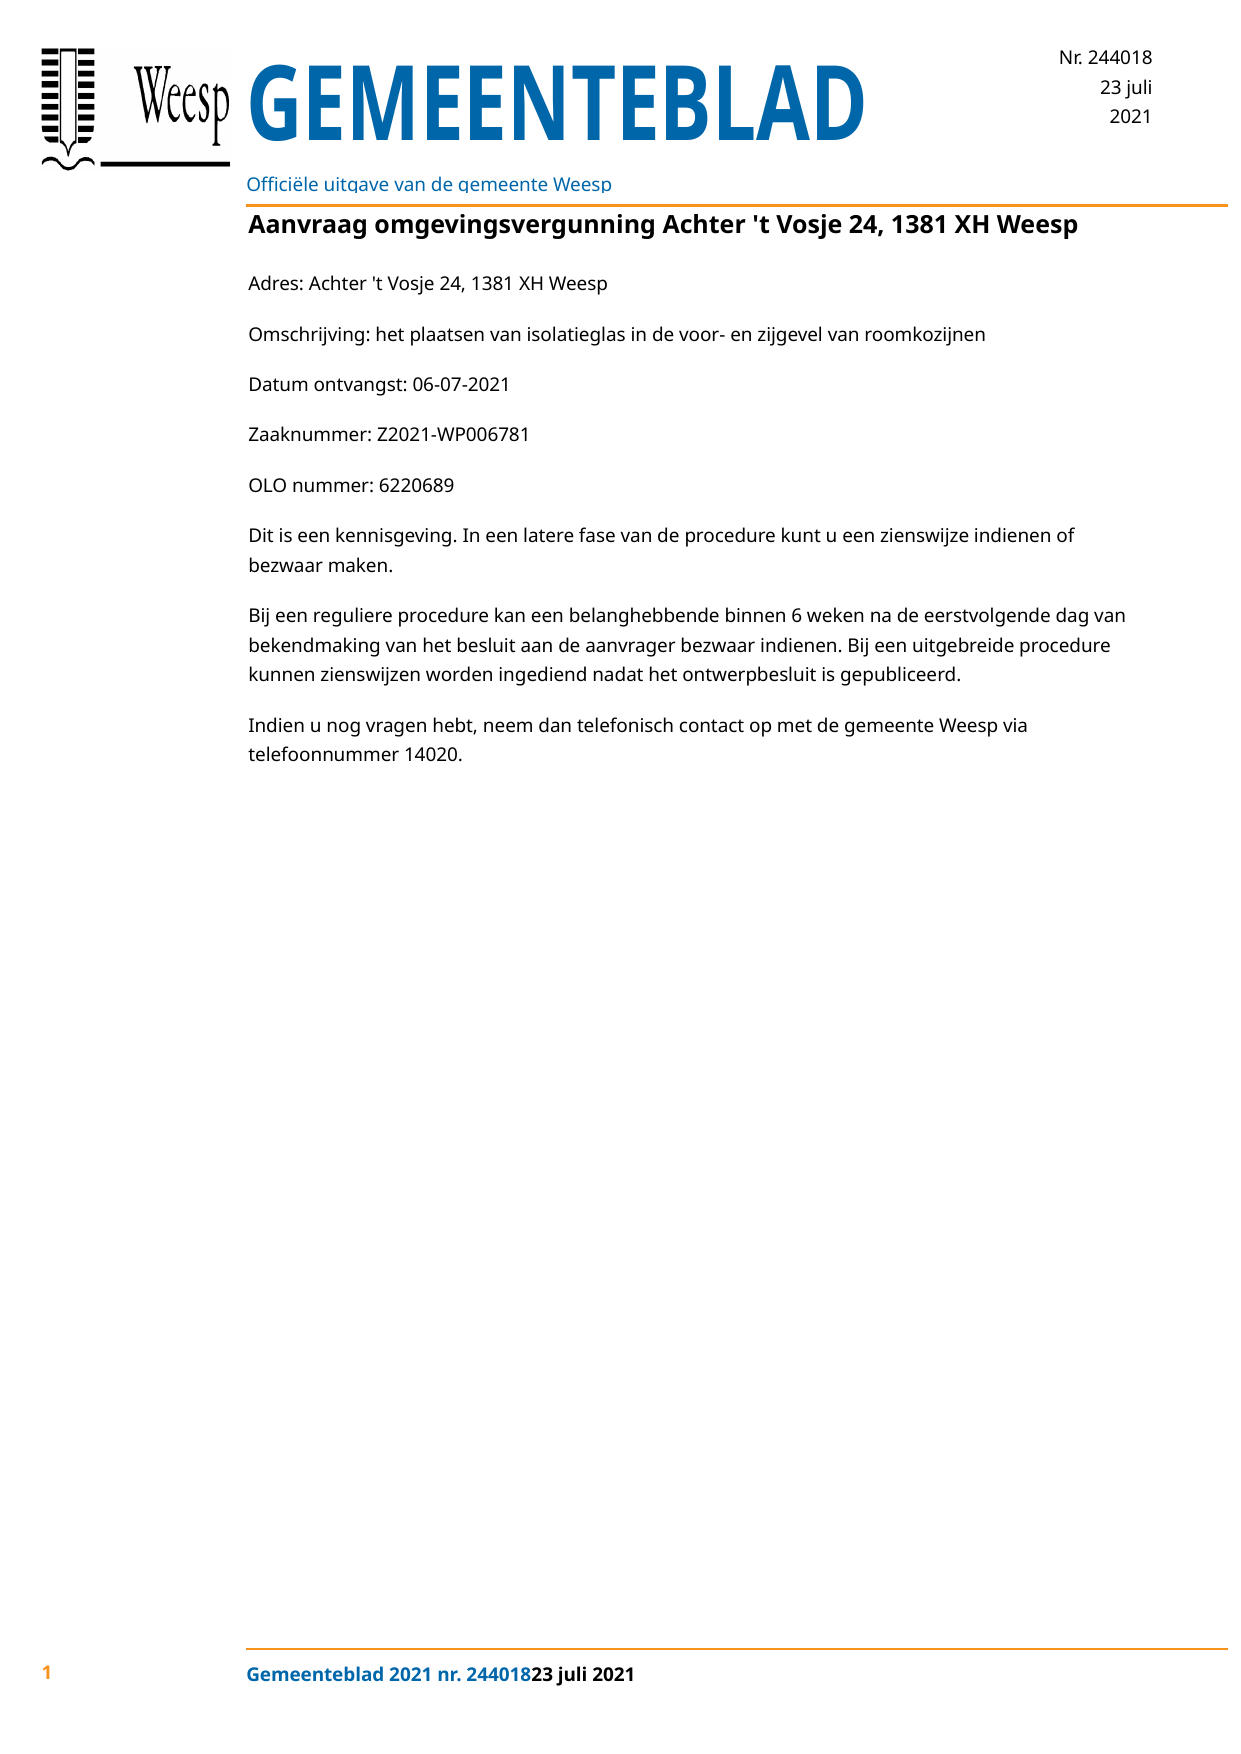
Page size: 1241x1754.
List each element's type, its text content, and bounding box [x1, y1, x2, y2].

text Dit is een kennisgeving. In een latere fase van de procedure kunt u een zienswijze indienen of bezwaar maken. [248, 522, 1152, 578]
text OLO nummer: 6220689 [248, 472, 1152, 498]
picture [41, 47, 231, 172]
text Indien u nog vragen hebt, neem dan telefonisch contact op met de gemeente Weesp via telefoonnummer 14020. [248, 712, 1152, 767]
text Bij een reguliere procedure kan een belanghebbende binnen 6 weken na de eerstvolgende dag van bekendmaking van het besluit aan de aanvrager bezwaar indienen. Bij een uitgebreide procedure kunnen zienswijzen worden ingediend nadat het ontwerpbesluit is gepubliceerd. [248, 602, 1152, 687]
text Adres: Achter 't Vosje 24, 1381 XH Weesp [248, 270, 1152, 296]
text Aanvraag omgevingsvergunning Achter 't Vosje 24, 1381 XH Weesp [248, 207, 1152, 241]
text Datum ontvangst: 06-07-2021 [248, 371, 1152, 397]
text Omschrijving: het plaatsen van isolatieglas in de voor- en zijgevel van roomkozijnen [248, 321, 1152, 346]
text Zaaknummer: Z2021-WP006781 [248, 422, 1152, 447]
